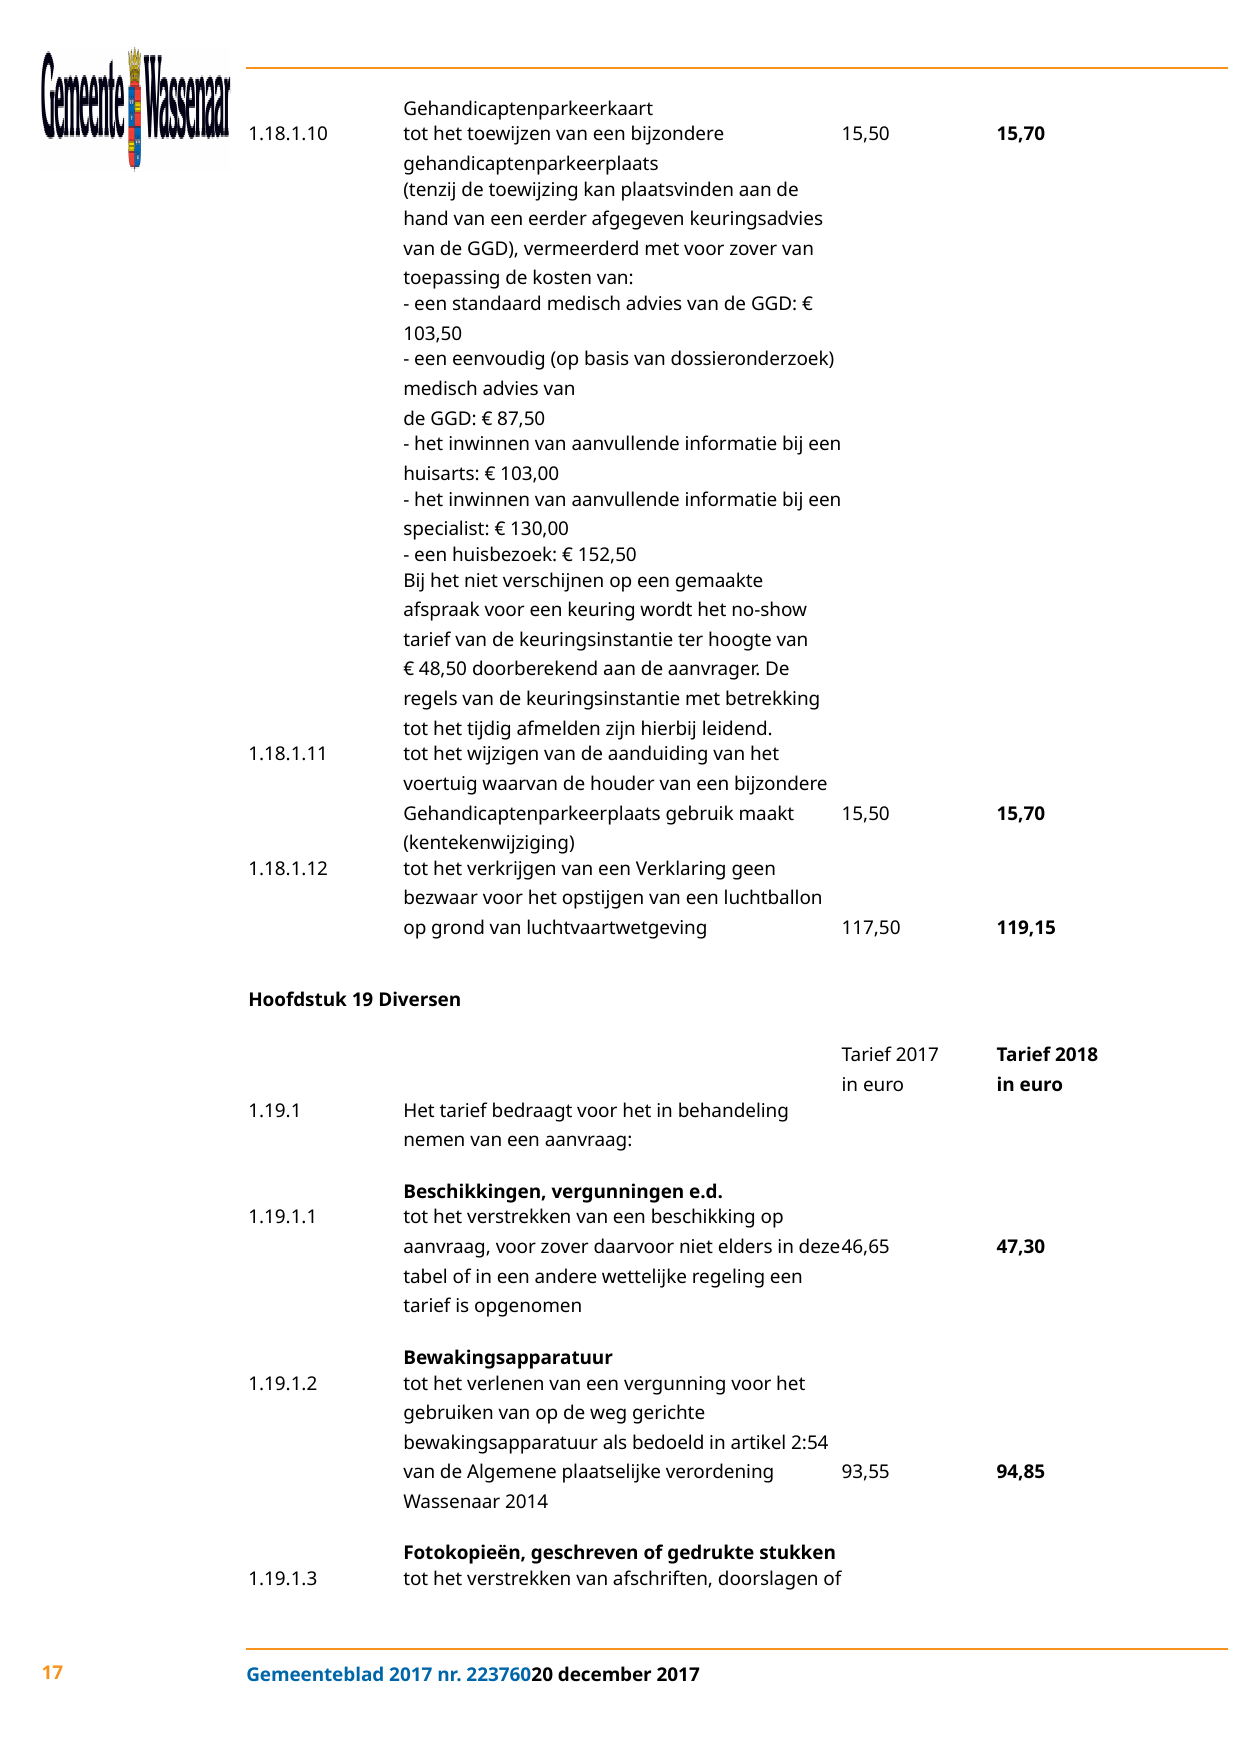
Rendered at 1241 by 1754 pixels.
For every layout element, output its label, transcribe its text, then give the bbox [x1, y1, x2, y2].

table_cell [996, 431, 1152, 486]
table_cell 1.19.1.2 [248, 1370, 403, 1514]
table_cell [841, 431, 996, 486]
table_cell [841, 1565, 996, 1591]
table_header [248, 1042, 403, 1097]
table_cell [996, 1318, 1152, 1344]
table_cell [841, 541, 996, 567]
table_cell 1.18.1.11 [248, 741, 403, 855]
table_cell [841, 1152, 996, 1178]
table_cell [248, 431, 403, 486]
table_cell 1.19.1 [248, 1097, 403, 1152]
table_header Tarief 2018 in euro [996, 1042, 1152, 1097]
table_cell [996, 290, 1152, 346]
table_cell - een standaard medisch advies van de GGD: € 103,50 [403, 290, 841, 346]
table_cell 1.18.1.10 [248, 121, 403, 176]
table_cell [996, 486, 1152, 541]
table_cell [996, 541, 1152, 567]
table_cell (tenzij de toewijzing kan plaatsvinden aan de hand van een eerder afgegeven keuringsadvies van de GGD), vermeerderd met voor zover van toepassing de kosten van: [403, 176, 841, 290]
table_cell [841, 1344, 996, 1370]
table_cell 15,70 [996, 121, 1152, 176]
table_cell 1.19.1.1 [248, 1204, 403, 1318]
table_cell [996, 1178, 1152, 1204]
table_cell [248, 567, 403, 741]
table_cell [248, 486, 403, 541]
table_cell - het inwinnen van aanvullende informatie bij een specialist: € 130,00 [403, 486, 841, 541]
table_cell [996, 567, 1152, 741]
table_cell [841, 1097, 996, 1152]
table_cell [841, 346, 996, 431]
table_cell tot het verstrekken van een beschikking op aanvraag, voor zover daarvoor niet elders in deze tabel of in een andere wettelijke regeling een tarief is opgenomen [403, 1204, 841, 1318]
table_cell 1.19.1.3 [248, 1565, 403, 1591]
table_cell Gehandicaptenparkeerkaart [403, 95, 841, 121]
table_cell [248, 290, 403, 346]
table_cell 47,30 [996, 1204, 1152, 1318]
table_cell 93,55 [841, 1370, 996, 1514]
table_cell [841, 1178, 996, 1204]
table_cell [996, 1344, 1152, 1370]
table_cell [841, 290, 996, 346]
text Hoofdstuk 19 Diversen [248, 986, 1152, 1012]
table_cell [248, 1178, 403, 1204]
table_cell [996, 346, 1152, 431]
table_cell Het tarief bedraagt voor het in behandeling nemen van een aanvraag: [403, 1097, 841, 1152]
table_cell 15,50 [841, 741, 996, 855]
table_cell Bewakingsapparatuur [403, 1344, 841, 1370]
table_cell [248, 1514, 403, 1539]
table_cell 46,65 [841, 1204, 996, 1318]
table_header [403, 1042, 841, 1097]
table_cell 94,85 [996, 1370, 1152, 1514]
table_cell [841, 1318, 996, 1344]
table_cell 15,50 [841, 121, 996, 176]
table_cell [996, 1514, 1152, 1539]
table_cell [841, 1540, 996, 1565]
picture [41, 47, 231, 172]
table_header Tarief 2017 in euro [841, 1042, 996, 1097]
table_cell [996, 95, 1152, 121]
table_cell tot het wijzigen van de aanduiding van het voertuig waarvan de houder van een bijzondere Gehandicaptenparkeerplaats gebruik maakt (kentekenwijziging) [403, 741, 841, 855]
table_cell Bij het niet verschijnen op een gemaakte afspraak voor een keuring wordt het no-show tarief van de keuringsinstantie ter hoogte van € 48,50 doorberekend aan de aanvrager. De regels van de keuringsinstantie met betrekking tot het tijdig afmelden zijn hierbij leidend. [403, 567, 841, 741]
table_cell [841, 567, 996, 741]
table_cell Fotokopieën, geschreven of gedrukte stukken [403, 1540, 841, 1565]
table_cell [841, 176, 996, 290]
table_cell - het inwinnen van aanvullende informatie bij een huisarts: € 103,00 [403, 431, 841, 486]
table_cell 119,15 [996, 855, 1152, 940]
table_cell [248, 95, 403, 121]
table_cell [248, 1344, 403, 1370]
table_cell [841, 486, 996, 541]
table_cell - een eenvoudig (op basis van dossieronderzoek) medisch advies van de GGD: € 87,50 [403, 346, 841, 431]
table_cell tot het toewijzen van een bijzondere gehandicaptenparkeerplaats [403, 121, 841, 176]
table_cell [403, 1318, 841, 1344]
table_cell 1.18.1.12 [248, 855, 403, 940]
table_cell tot het verstrekken van afschriften, doorslagen of [403, 1565, 841, 1591]
table_cell tot het verkrijgen van een Verklaring geen bezwaar voor het opstijgen van een luchtballon op grond van luchtvaartwetgeving [403, 855, 841, 940]
table_cell [248, 1540, 403, 1565]
table_cell 15,70 [996, 741, 1152, 855]
table_cell [248, 1318, 403, 1344]
table_cell [248, 541, 403, 567]
table_cell [841, 95, 996, 121]
table_cell [248, 1152, 403, 1178]
table_cell [996, 176, 1152, 290]
table_cell [403, 1514, 841, 1539]
table_cell Beschikkingen, vergunningen e.d. [403, 1178, 841, 1204]
table_cell [248, 176, 403, 290]
table_cell [996, 1540, 1152, 1565]
table_cell [996, 1097, 1152, 1152]
table_cell 117,50 [841, 855, 996, 940]
table_cell - een huisbezoek: € 152,50 [403, 541, 841, 567]
table_cell [403, 1152, 841, 1178]
table_cell [841, 1514, 996, 1539]
table_cell tot het verlenen van een vergunning voor het gebruiken van op de weg gerichte bewakingsapparatuur als bedoeld in artikel 2:54 van de Algemene plaatselijke verordening Wassenaar 2014 [403, 1370, 841, 1514]
table_cell [996, 1565, 1152, 1591]
table_cell [996, 1152, 1152, 1178]
table_cell [248, 346, 403, 431]
